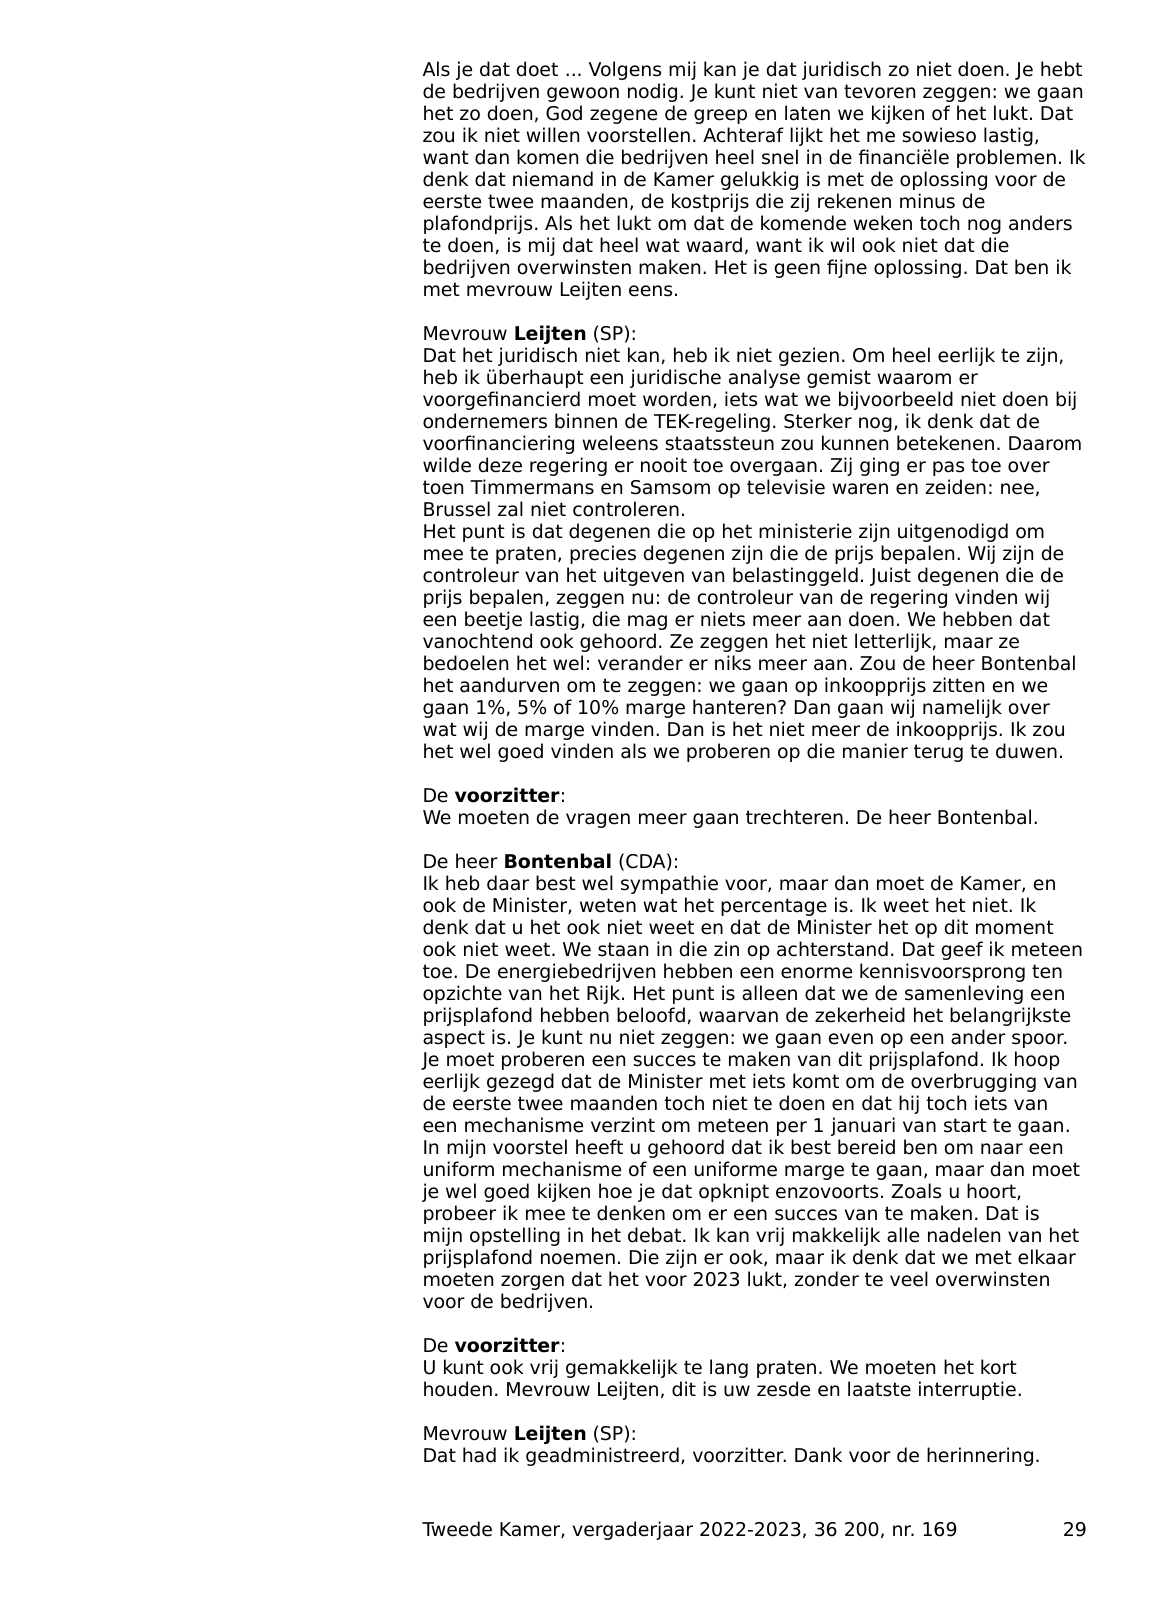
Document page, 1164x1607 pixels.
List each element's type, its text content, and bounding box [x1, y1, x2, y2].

text Dat het juridisch niet kan, heb ik niet gezien. Om heel eerlijk te zijn, heb ik überhaupt een juridische analyse gemist waarom er voorgefinancierd moet worden, iets wat we bijvoorbeeld niet doen bij ondernemers binnen de TEK-regeling. Sterker nog, ik denk dat de voorfinanciering weleens staatssteun zou kunnen betekenen. Daarom wilde deze regering er nooit toe overgaan. Zij ging er pas toe over toen Timmermans en Samsom op televisie waren en zeiden: nee, Brussel zal niet controleren. [422, 345, 1087, 521]
text In mijn voorstel heeft u gehoord dat ik best bereid ben om naar een uniform mechanisme of een uniforme marge te gaan, maar dan moet je wel goed kijken hoe je dat opknipt enzovoorts. Zoals u hoort, probeer ik mee te denken om er een succes van te maken. Dat is mijn opstelling in het debat. Ik kan vrij makkelijk alle nadelen van het prijsplafond noemen. Die zijn er ook, maar ik denk dat we met elkaar moeten zorgen dat het voor 2023 lukt, zonder te veel overwinsten voor de bedrijven. [422, 1137, 1087, 1312]
text Mevrouw Leijten (SP): [422, 1423, 1087, 1445]
text Mevrouw Leijten (SP): [422, 323, 1087, 345]
text Dat had ik geadministreerd, voorzitter. Dank voor de herinnering. [422, 1445, 1087, 1467]
text Als je dat doet ... Volgens mij kan je dat juridisch zo niet doen. Je hebt de bedrijven gewoon nodig. Je kunt niet van tevoren zeggen: we gaan het zo doen, God zegene de greep en laten we kijken of het lukt. Dat zou ik niet willen voorstellen. Achteraf lijkt het me sowieso lastig, want dan komen die bedrijven heel snel in de financiële problemen. Ik denk dat niemand in de Kamer gelukkig is met de oplossing voor de eerste twee maanden, de kostprijs die zij rekenen minus de plafondprijs. Als het lukt om dat de komende weken toch nog anders te doen, is mij dat heel wat waard, want ik wil ook niet dat die bedrijven overwinsten maken. Het is geen fijne oplossing. Dat ben ik met mevrouw Leijten eens. [422, 59, 1087, 301]
text De heer Bontenbal (CDA): [422, 851, 1087, 873]
text Ik heb daar best wel sympathie voor, maar dan moet de Kamer, en ook de Minister, weten wat het percentage is. Ik weet het niet. Ik denk dat u het ook niet weet en dat de Minister het op dit moment ook niet weet. We staan in die zin op achterstand. Dat geef ik meteen toe. De energiebedrijven hebben een enorme kennisvoorsprong ten opzichte van het Rijk. Het punt is alleen dat we de samenleving een prijsplafond hebben beloofd, waarvan de zekerheid het belangrijkste aspect is. Je kunt nu niet zeggen: we gaan even op een ander spoor. Je moet proberen een succes te maken van dit prijsplafond. Ik hoop eerlijk gezegd dat de Minister met iets komt om de overbrugging van de eerste twee maanden toch niet te doen en dat hij toch iets van een mechanisme verzint om meteen per 1 januari van start te gaan. [422, 873, 1087, 1137]
text We moeten de vragen meer gaan trechteren. De heer Bontenbal. [422, 807, 1087, 829]
text De voorzitter: [422, 785, 1087, 807]
text U kunt ook vrij gemakkelijk te lang praten. We moeten het kort houden. Mevrouw Leijten, dit is uw zesde en laatste interruptie. [422, 1357, 1087, 1401]
text Het punt is dat degenen die op het ministerie zijn uitgenodigd om mee te praten, precies degenen zijn die de prijs bepalen. Wij zijn de controleur van het uitgeven van belastinggeld. Juist degenen die de prijs bepalen, zeggen nu: de controleur van de regering vinden wij een beetje lastig, die mag er niets meer aan doen. We hebben dat vanochtend ook gehoord. Ze zeggen het niet letterlijk, maar ze bedoelen het wel: verander er niks meer aan. Zou de heer Bontenbal het aandurven om te zeggen: we gaan op inkoopprijs zitten en we gaan 1%, 5% of 10% marge hanteren? Dan gaan wij namelijk over wat wij de marge vinden. Dan is het niet meer de inkoopprijs. Ik zou het wel goed vinden als we proberen op die manier terug te duwen. [422, 521, 1087, 763]
text De voorzitter: [422, 1335, 1087, 1357]
